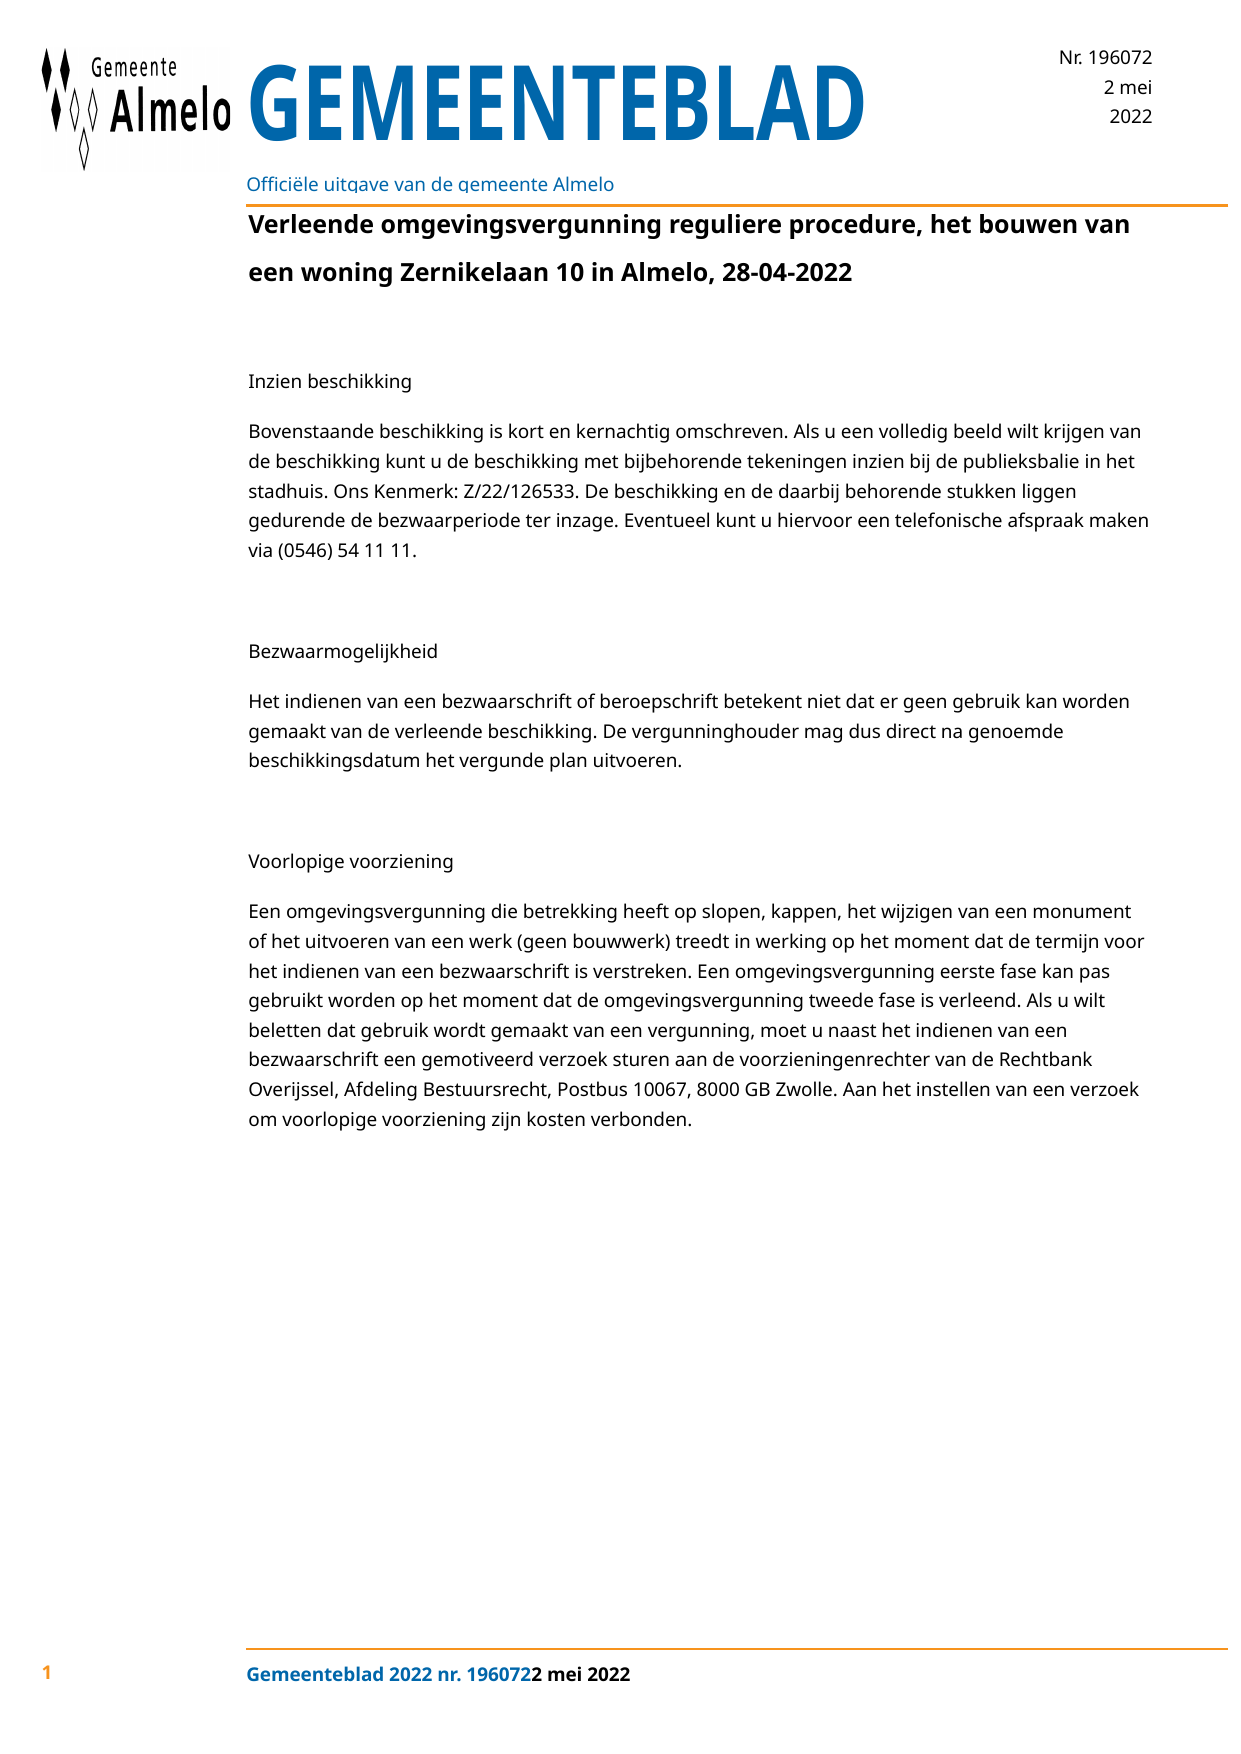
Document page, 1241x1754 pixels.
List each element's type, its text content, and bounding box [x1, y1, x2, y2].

text Bezwaarmogelijkheid [248, 638, 1152, 664]
text Voorlopige voorziening [248, 848, 1152, 874]
text Verleende omgevingsvergunning reguliere procedure, het bouwen van een woning Zernikelaan 10 in Almelo, 28-04-2022 [248, 207, 1152, 288]
text Bovenstaande beschikking is kort en kernachtig omschreven. Als u een volledig beeld wilt krijgen van de beschikking kunt u de beschikking met bijbehorende tekeningen inzien bij de publieksbalie in het stadhuis. Ons Kenmerk: Z/22/126533. De beschikking en de daarbij behorende stukken liggen gedurende de bezwaarperiode ter inzage. Eventueel kunt u hiervoor een telefonische afspraak maken via (0546) 54 11 11. [248, 419, 1152, 563]
text Inzien beschikking [248, 368, 1152, 394]
text Een omgevingsvergunning die betrekking heeft op slopen, kappen, het wijzigen van een monument of het uitvoeren van een werk (geen bouwwerk) treedt in werking op het moment dat de termijn voor het indienen van een bezwaarschrift is verstreken. Een omgevingsvergunning eerste fase kan pas gebruikt worden op het moment dat de omgevingsvergunning tweede fase is verleend. Als u wilt beletten dat gebruik wordt gemaakt van een vergunning, moet u naast het indienen van een bezwaarschrift een gemotiveerd verzoek sturen aan de voorzieningenrechter van de Rechtbank Overijssel, Afdeling Bestuursrecht, Postbus 10067, 8000 GB Zwolle. Aan het instellen van een verzoek om voorlopige voorziening zijn kosten verbonden. [248, 899, 1152, 1132]
text Het indienen van een bezwaarschrift of beroepschrift betekent niet dat er geen gebruik kan worden gemaakt van de verleende beschikking. De vergunninghouder mag dus direct na genoemde beschikkingsdatum het vergunde plan uitvoeren. [248, 688, 1152, 773]
picture [41, 47, 231, 172]
